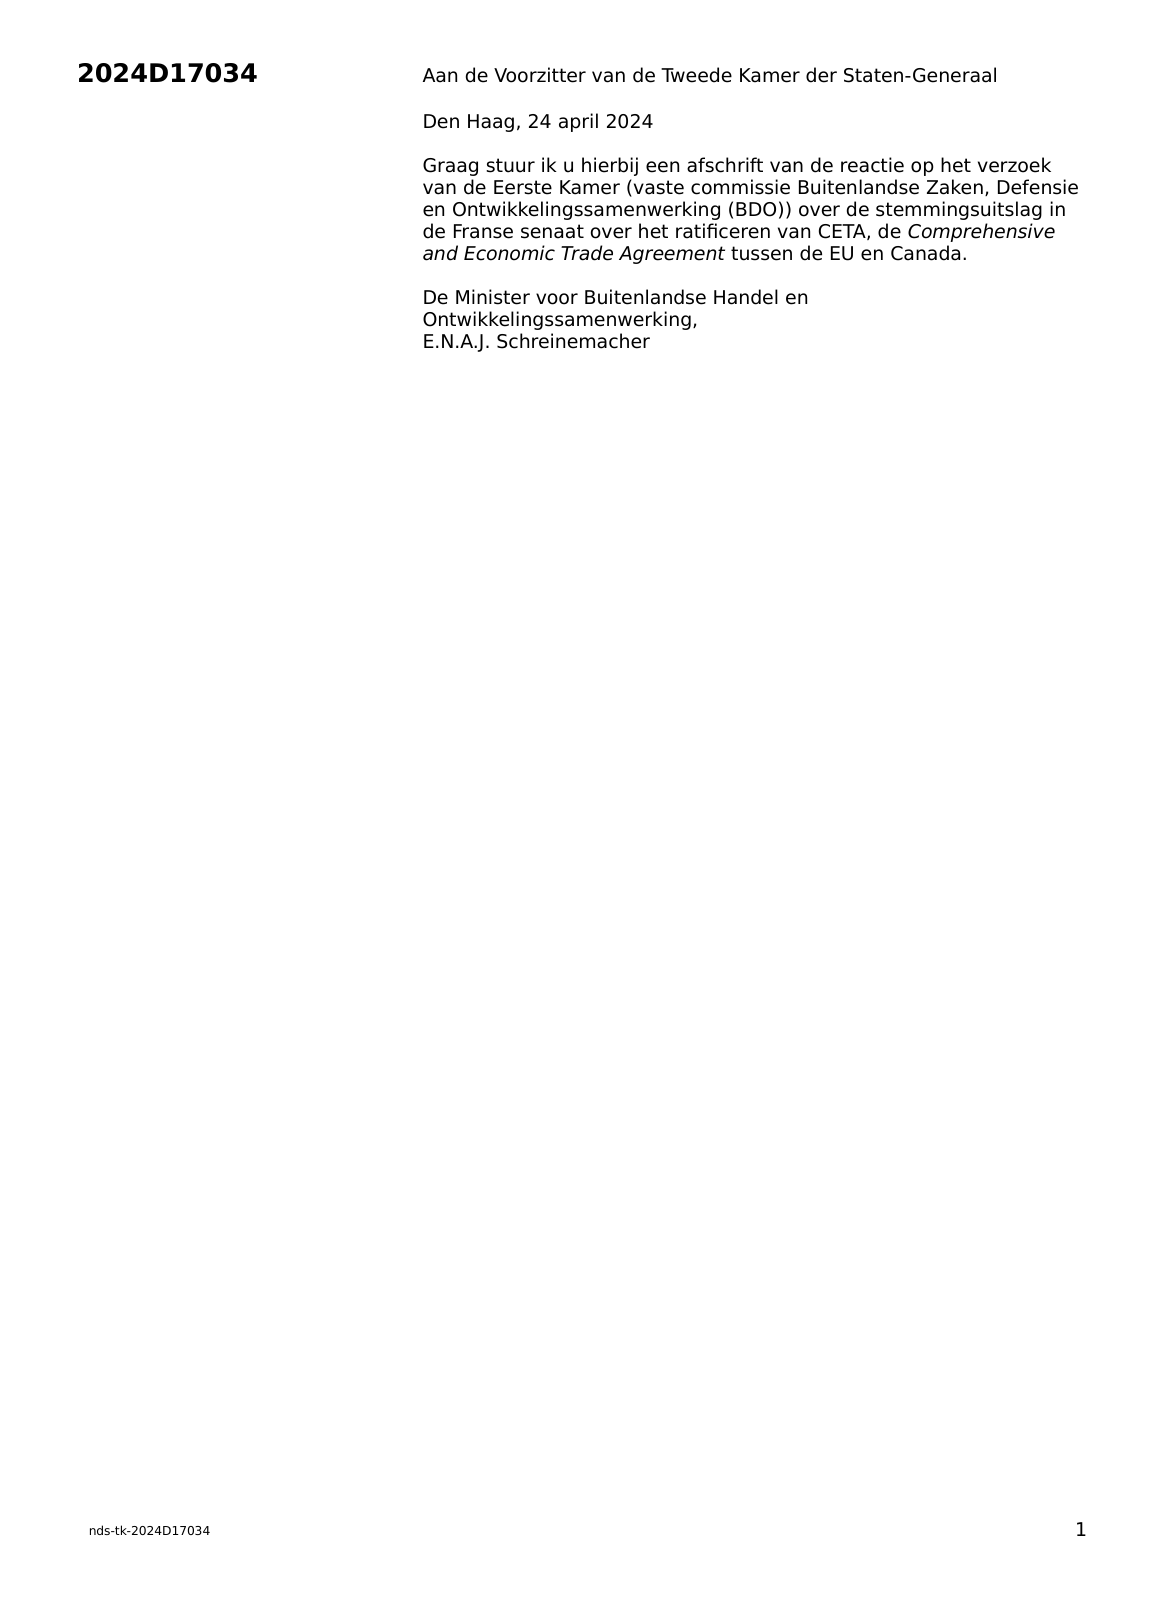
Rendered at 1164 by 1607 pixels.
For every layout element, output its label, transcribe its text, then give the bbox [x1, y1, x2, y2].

text Den Haag, 24 april 2024 [422, 111, 1087, 133]
text De Minister voor Buitenlandse Handel en Ontwikkelingssamenwerking, [422, 287, 1087, 331]
text 2024D17034 Aan de Voorzitter van de Tweede Kamer der Staten-Generaal [77, 59, 1087, 89]
text Graag stuur ik u hierbij een afschrift van de reactie op het verzoek van de Eerste Kamer (vaste commissie Buitenlandse Zaken, Defensie en Ontwikkelingssamenwerking (BDO)) over de stemmingsuitslag in de Franse senaat over het ratificeren van CETA, de Comprehensive and Economic Trade Agreement tussen de EU en Canada. [422, 155, 1087, 265]
text E.N.A.J. Schreinemacher [422, 331, 1087, 353]
text nds-tk-2024D17034 [88, 1524, 323, 1538]
